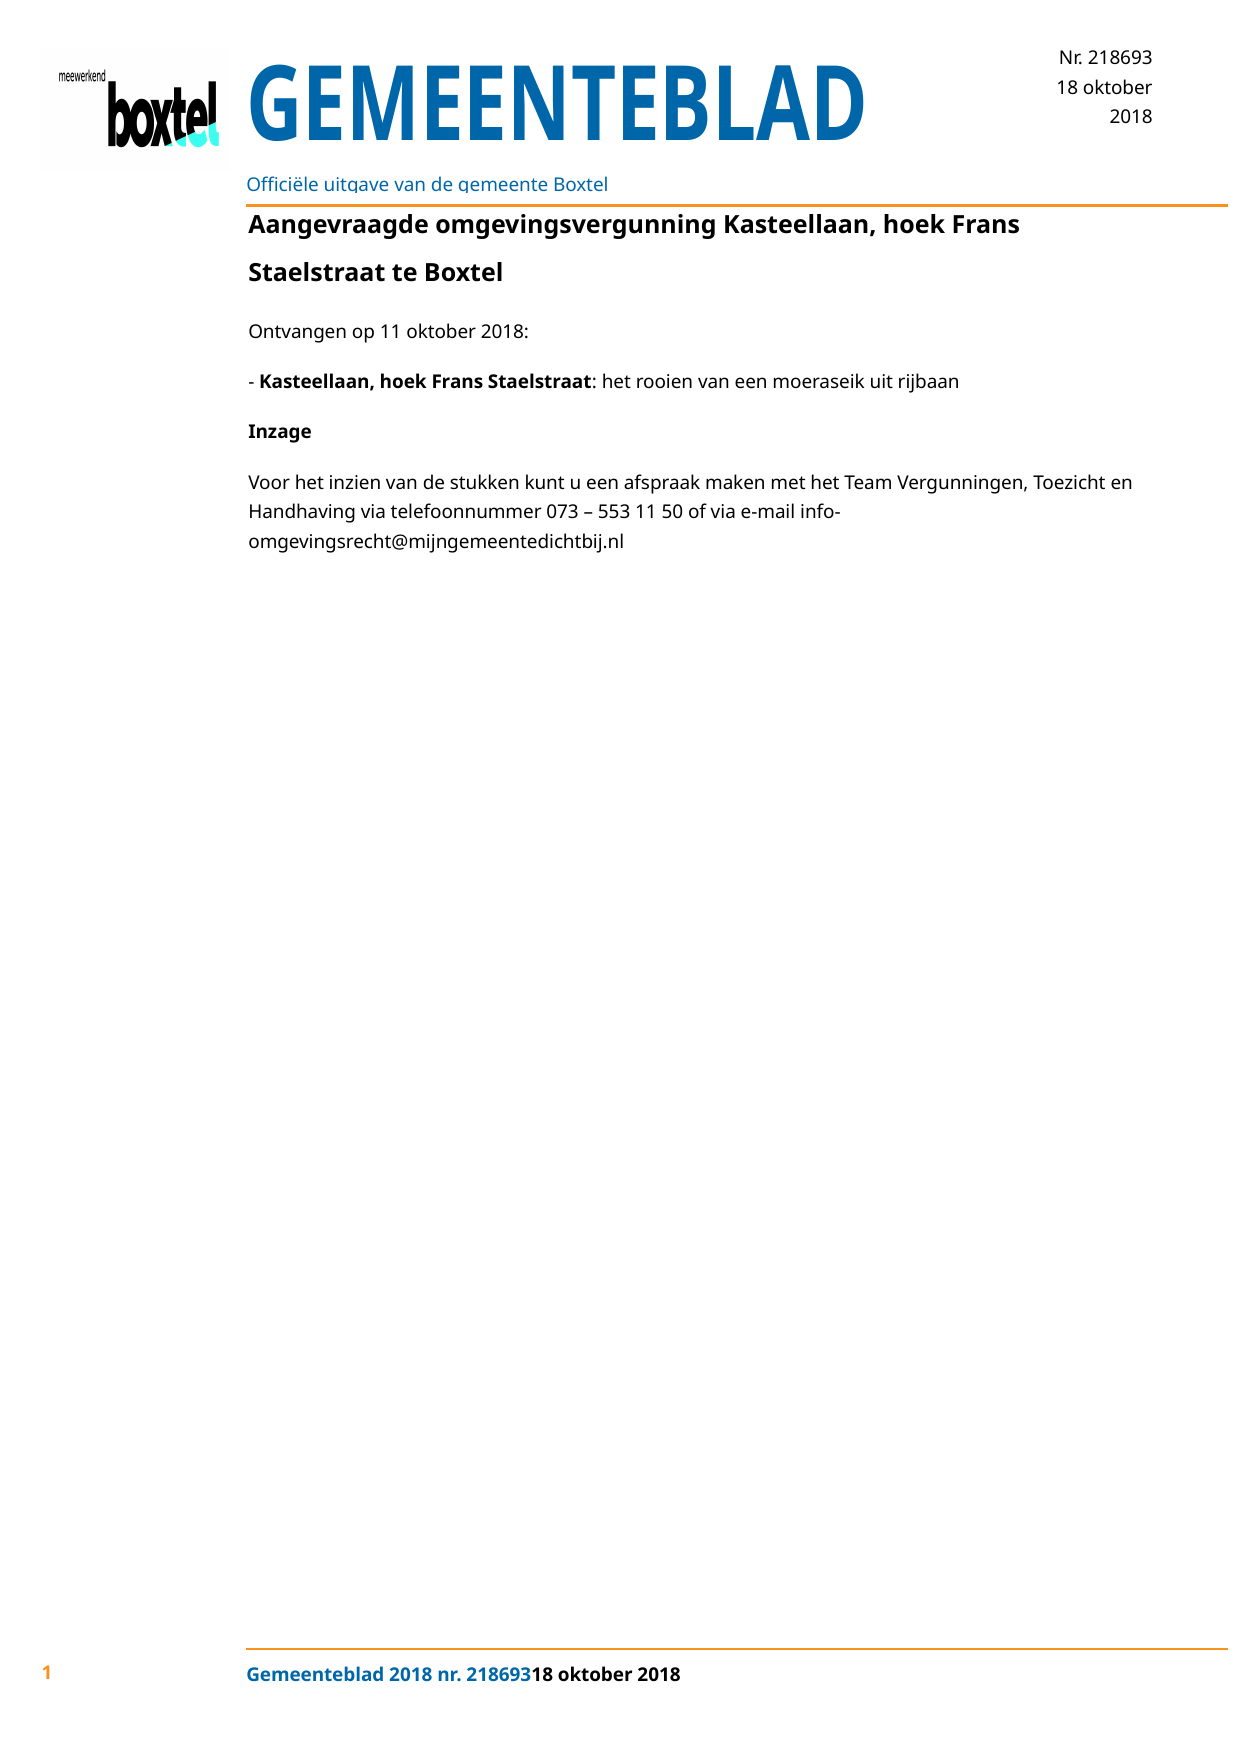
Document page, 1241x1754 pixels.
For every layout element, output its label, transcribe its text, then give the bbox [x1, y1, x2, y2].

text Ontvangen op 11 oktober 2018: [248, 318, 1152, 344]
text Inzage [248, 419, 1152, 444]
text - Kasteellaan, hoek Frans Staelstraat: het rooien van een moeraseik uit rijbaan [248, 368, 1152, 394]
text Aangevraagde omgevingsvergunning Kasteellaan, hoek Frans Staelstraat te Boxtel [248, 207, 1152, 288]
picture [41, 47, 231, 172]
text Voor het inzien van de stukken kunt u een afspraak maken met het Team Vergunningen, Toezicht en Handhaving via telefoonnummer 073 – 553 11 50 of via e-mail info-omgevingsrecht@mijngemeentedichtbij.nl [248, 469, 1152, 554]
